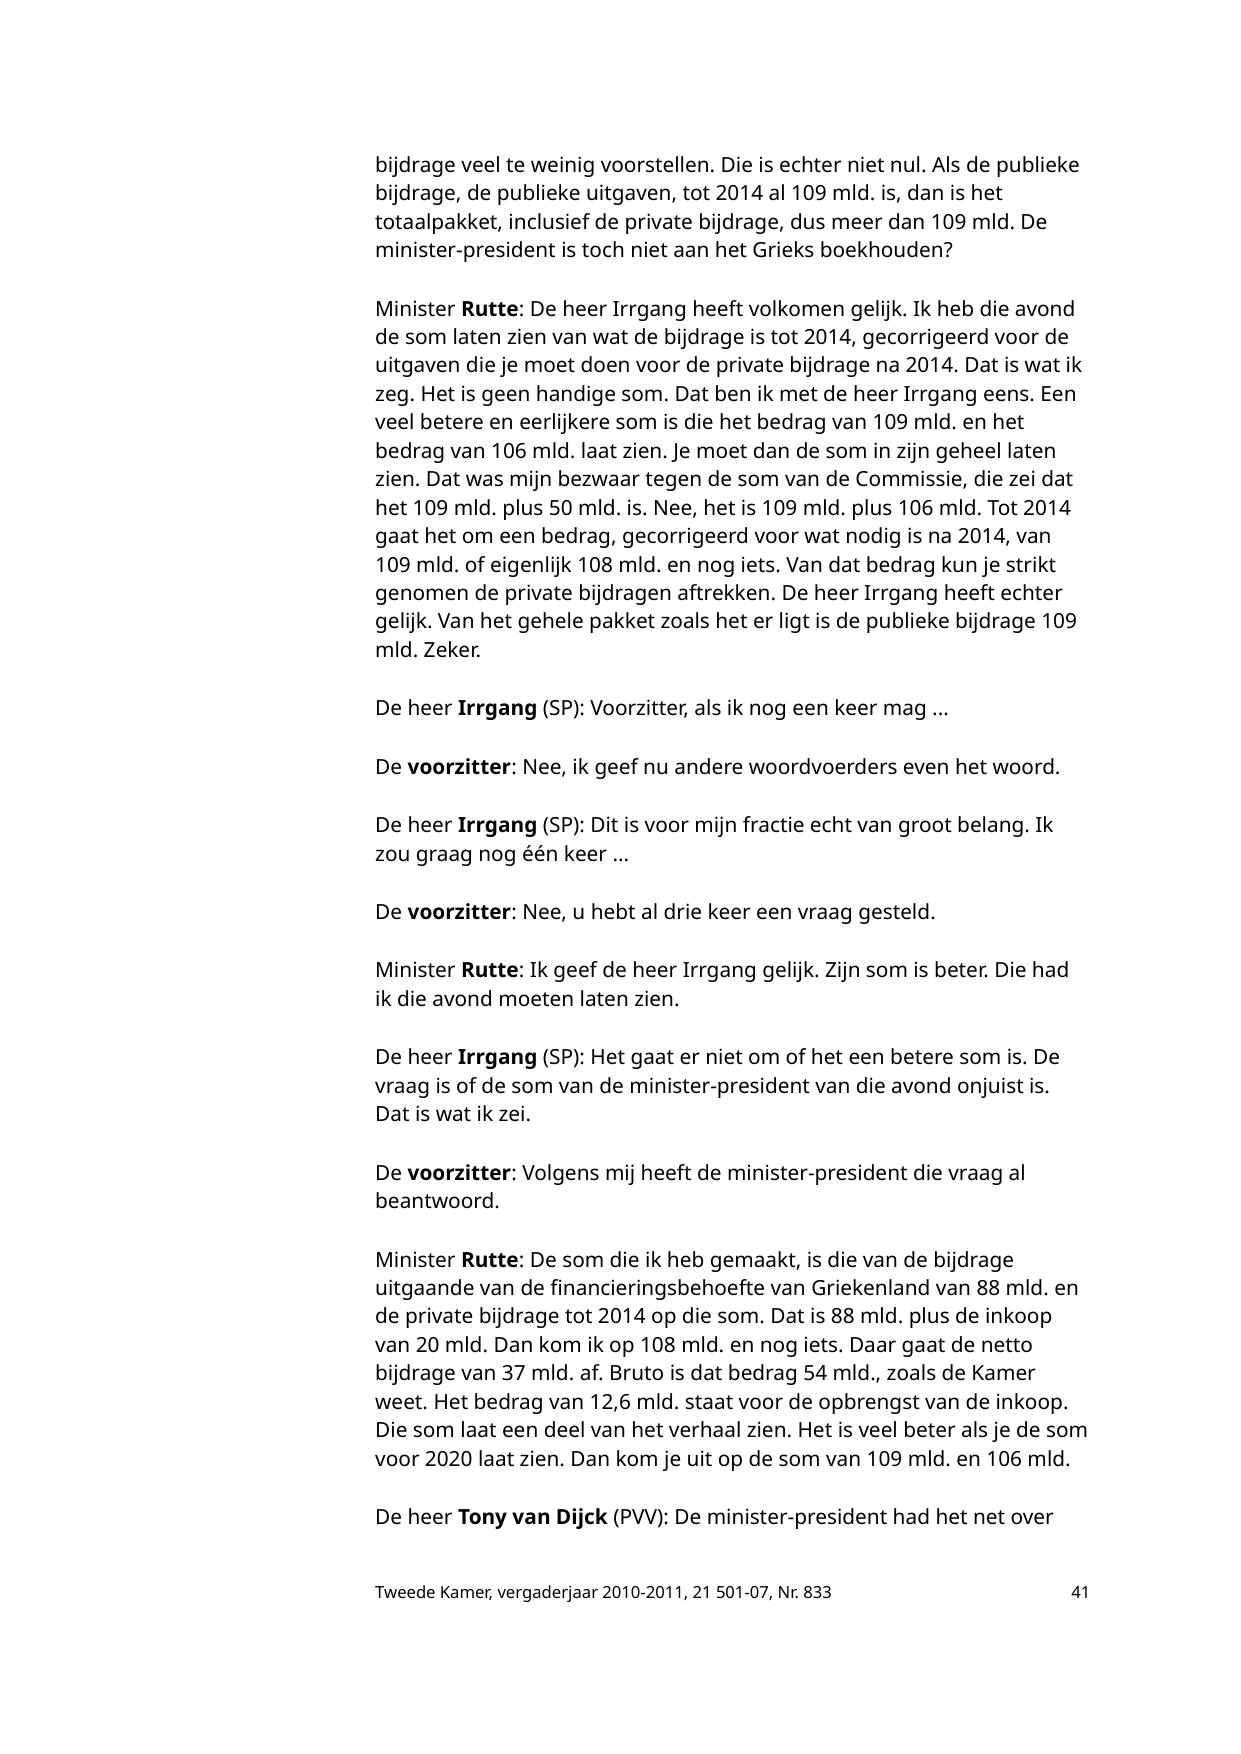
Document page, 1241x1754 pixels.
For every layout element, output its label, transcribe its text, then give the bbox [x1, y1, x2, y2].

text Minister Rutte: De som die ik heb gemaakt, is die van de bijdrage uitgaande van de financieringsbehoefte van Griekenland van 88 mld. en de private bijdrage tot 2014 op die som. Dat is 88 mld. plus de inkoop van 20 mld. Dan kom ik op 108 mld. en nog iets. Daar gaat de netto bijdrage van 37 mld. af. Bruto is dat bedrag 54 mld., zoals de Kamer weet. Het bedrag van 12,6 mld. staat voor de opbrengst van de inkoop. Die som laat een deel van het verhaal zien. Het is veel beter als je de som voor 2020 laat zien. Dan kom je uit op de som van 109 mld. en 106 mld. [375, 1245, 1090, 1472]
text De voorzitter: Nee, ik geef nu andere woordvoerders even het woord. [375, 752, 1090, 780]
text De voorzitter: Volgens mij heeft de minister-president die vraag al beantwoord. [375, 1158, 1090, 1215]
text Minister Rutte: De heer Irrgang heeft volkomen gelijk. Ik heb die avond de som laten zien van wat de bijdrage is tot 2014, gecorrigeerd voor de uitgaven die je moet doen voor de private bijdrage na 2014. Dat is wat ik zeg. Het is geen handige som. Dat ben ik met de heer Irrgang eens. Een veel betere en eerlijkere som is die het bedrag van 109 mld. en het bedrag van 106 mld. laat zien. Je moet dan de som in zijn geheel laten zien. Dat was mijn bezwaar tegen de som van de Commissie, die zei dat het 109 mld. plus 50 mld. is. Nee, het is 109 mld. plus 106 mld. Tot 2014 gaat het om een bedrag, gecorrigeerd voor wat nodig is na 2014, van 109 mld. of eigenlijk 108 mld. en nog iets. Van dat bedrag kun je strikt genomen de private bijdragen aftrekken. De heer Irrgang heeft echter gelijk. Van het gehele pakket zoals het er ligt is de publieke bijdrage 109 mld. Zeker. [375, 294, 1090, 663]
text De heer Irrgang (SP): Voorzitter, als ik nog een keer mag ... [375, 693, 1090, 722]
text bijdrage veel te weinig voorstellen. Die is echter niet nul. Als de publieke bijdrage, de publieke uitgaven, tot 2014 al 109 mld. is, dan is het totaalpakket, inclusief de private bijdrage, dus meer dan 109 mld. De minister-president is toch niet aan het Grieks boekhouden? [375, 150, 1090, 264]
text De heer Irrgang (SP): Dit is voor mijn fractie echt van groot belang. Ik zou graag nog één keer ... [375, 810, 1090, 867]
text De heer Tony van Dijck (PVV): De minister-president had het net over [375, 1502, 1090, 1531]
text Minister Rutte: Ik geef de heer Irrgang gelijk. Zijn som is beter. Die had ik die avond moeten laten zien. [375, 956, 1090, 1012]
text De voorzitter: Nee, u hebt al drie keer een vraag gesteld. [375, 897, 1090, 926]
text De heer Irrgang (SP): Het gaat er niet om of het een betere som is. De vraag is of de som van de minister-president van die avond onjuist is. Dat is wat ik zei. [375, 1042, 1090, 1128]
